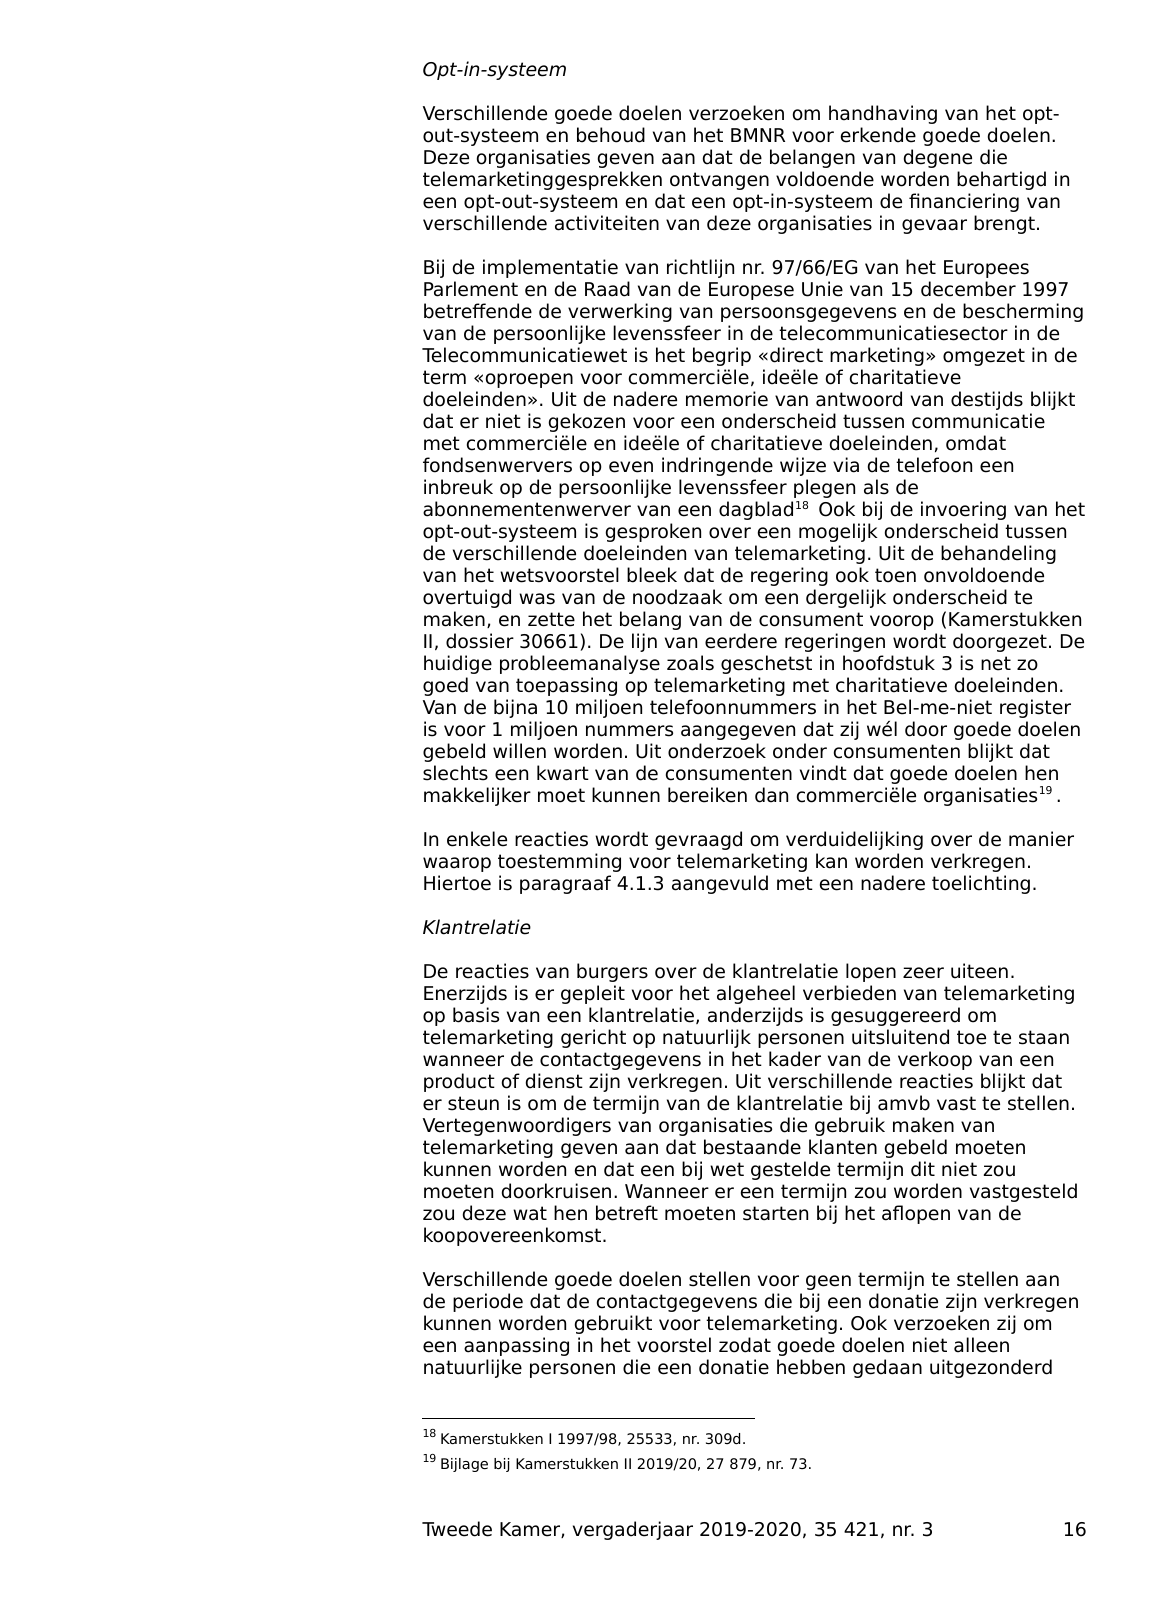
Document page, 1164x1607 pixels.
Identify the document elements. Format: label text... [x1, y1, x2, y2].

text De reacties van burgers over de klantrelatie lopen zeer uiteen. Enerzijds is er gepleit voor het algeheel verbieden van telemarketing op basis van een klantrelatie, anderzijds is gesuggereerd om telemarketing gericht op natuurlijk personen uitsluitend toe te staan wanneer de contactgegevens in het kader van de verkoop van een product of dienst zijn verkregen. Uit verschillende reacties blijkt dat er steun is om de termijn van de klantrelatie bij amvb vast te stellen. Vertegenwoordigers van organisaties die gebruik maken van telemarketing geven aan dat bestaande klanten gebeld moeten kunnen worden en dat een bij wet gestelde termijn dit niet zou moeten doorkruisen. Wanneer er een termijn zou worden vastgesteld zou deze wat hen betreft moeten starten bij het aflopen van de koopovereenkomst. [422, 961, 1087, 1247]
text Bijlage bij Kamerstukken II 2019/20, 27 879, nr. 73. [422, 1452, 1087, 1474]
text Bij de implementatie van richtlijn nr. 97/66/EG van het Europees Parlement en de Raad van de Europese Unie van 15 december 1997 betreffende de verwerking van persoonsgegevens en de bescherming van de persoonlijke levenssfeer in de telecommunicatiesector in de Telecommunicatiewet is het begrip «direct marketing» omgezet in de term «oproepen voor commerciële, ideële of charitatieve doeleinden». Uit de nadere memorie van antwoord van destijds blijkt dat er niet is gekozen voor een onderscheid tussen communicatie met commerciële en ideële of charitatieve doeleinden, omdat fondsenwervers op even indringende wijze via de telefoon een inbreuk op de persoonlijke levenssfeer plegen als de abonnementenwerver van een dagblad Ook bij de invoering van het opt-out-systeem is gesproken over een mogelijk onderscheid tussen de verschillende doeleinden van telemarketing. Uit de behandeling van het wetsvoorstel bleek dat de regering ook toen onvoldoende overtuigd was van de noodzaak om een dergelijk onderscheid te maken, en zette het belang van de consument voorop (Kamerstukken II, dossier 30661). De lijn van eerdere regeringen wordt doorgezet. De huidige probleemanalyse zoals geschetst in hoofdstuk 3 is net zo goed van toepassing op telemarketing met charitatieve doeleinden. Van de bijna 10 miljoen telefoonnummers in het Bel-me-niet register is voor 1 miljoen nummers aangegeven dat zij wél door goede doelen gebeld willen worden. Uit onderzoek onder consumenten blijkt dat slechts een kwart van de consumenten vindt dat goede doelen hen makkelijker moet kunnen bereiken dan commerciële organisaties. [422, 257, 1087, 807]
subtitle Opt-in-systeem [422, 59, 1087, 81]
text In enkele reacties wordt gevraagd om verduidelijking over de manier waarop toestemming voor telemarketing kan worden verkregen. Hiertoe is paragraaf 4.1.3 aangevuld met een nadere toelichting. [422, 829, 1087, 895]
text Verschillende goede doelen verzoeken om handhaving van het opt-out-systeem en behoud van het BMNR voor erkende goede doelen. Deze organisaties geven aan dat de belangen van degene die telemarketinggesprekken ontvangen voldoende worden behartigd in een opt-out-systeem en dat een opt-in-systeem de financiering van verschillende activiteiten van deze organisaties in gevaar brengt. [422, 103, 1087, 235]
text Verschillende goede doelen stellen voor geen termijn te stellen aan de periode dat de contactgegevens die bij een donatie zijn verkregen kunnen worden gebruikt voor telemarketing. Ook verzoeken zij om een aanpassing in het voorstel zodat goede doelen niet alleen natuurlijke personen die een donatie hebben gedaan uitgezonderd [422, 1269, 1087, 1379]
text Kamerstukken I 1997/98, 25533, nr. 309d. [422, 1427, 1087, 1449]
subtitle Klantrelatie [422, 917, 1087, 939]
